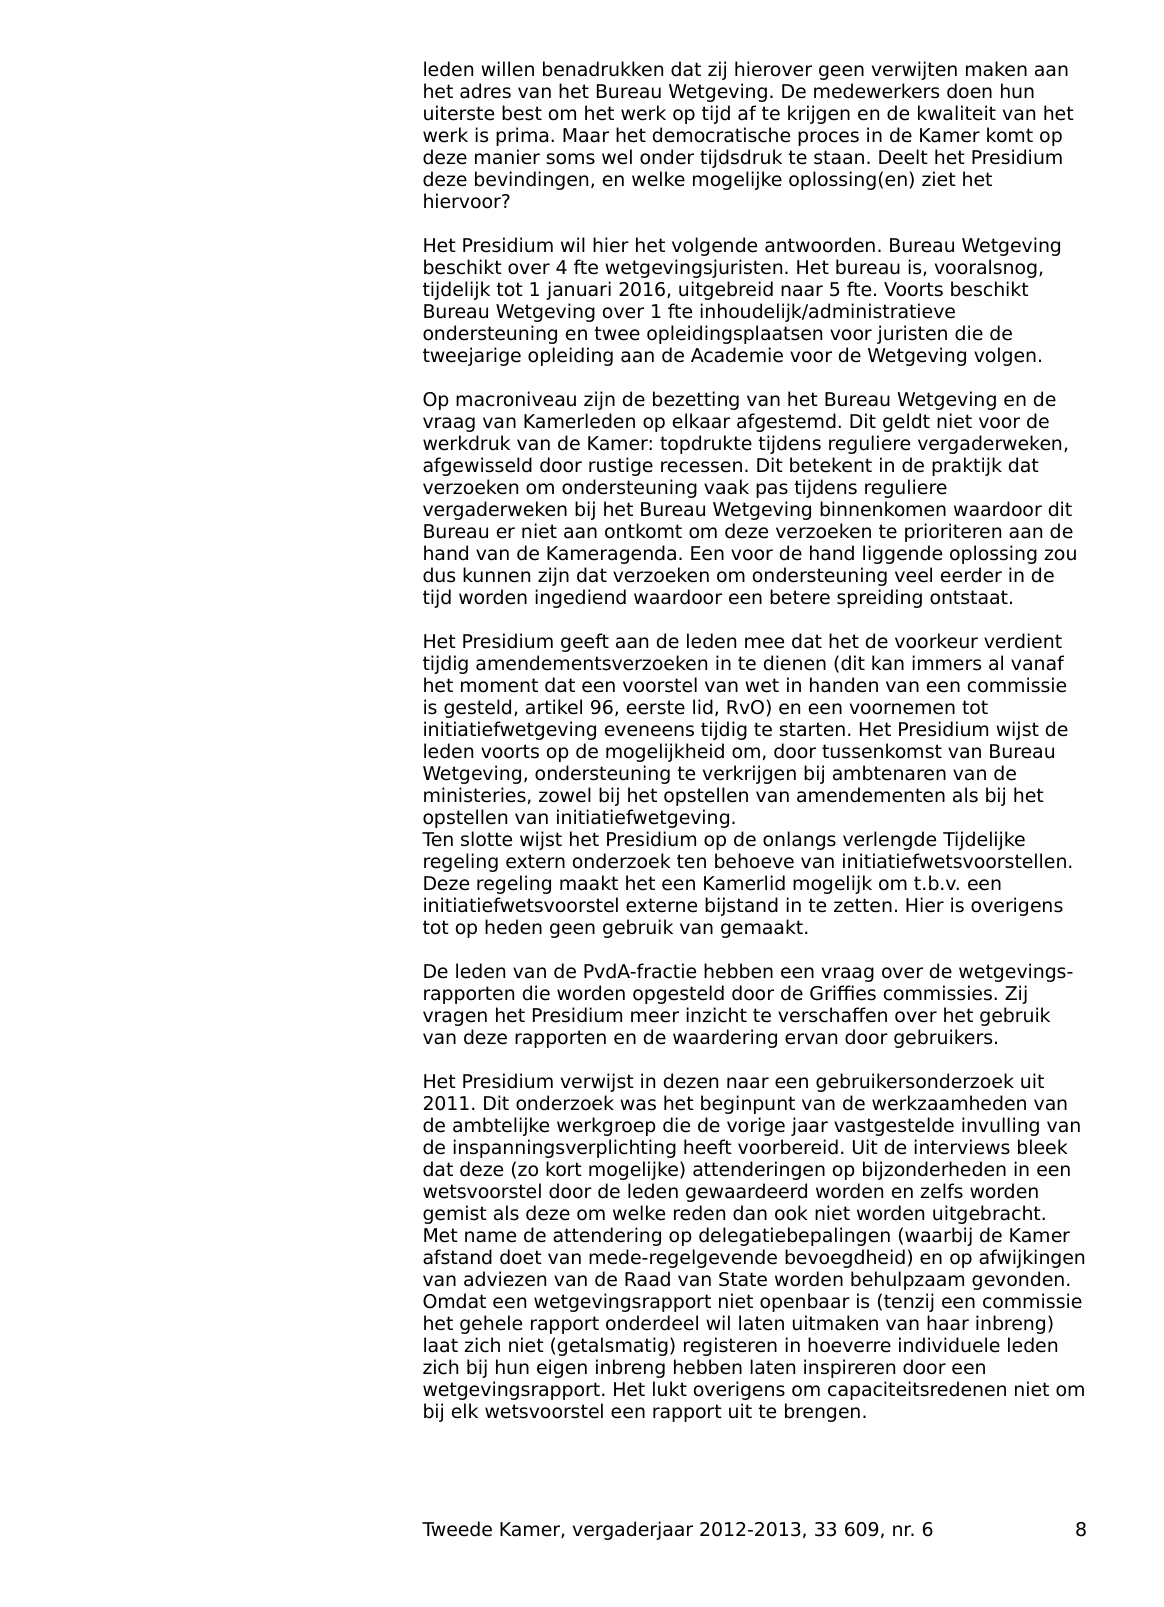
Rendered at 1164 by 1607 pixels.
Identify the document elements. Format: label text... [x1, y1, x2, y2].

text Het Presidium wil hier het volgende antwoorden. Bureau Wetgeving beschikt over 4 fte wetgevingsjuristen. Het bureau is, vooralsnog, tijdelijk tot 1 januari 2016, uitgebreid naar 5 fte. Voorts beschikt Bureau Wetgeving over 1 fte inhoudelijk/administratieve ondersteuning en twee opleidingsplaatsen voor juristen die de tweejarige opleiding aan de Academie voor de Wetgeving volgen. [422, 235, 1087, 367]
text Op macroniveau zijn de bezetting van het Bureau Wetgeving en de vraag van Kamerleden op elkaar afgestemd. Dit geldt niet voor de werkdruk van de Kamer: topdrukte tijdens reguliere vergaderweken, afgewisseld door rustige recessen. Dit betekent in de praktijk dat verzoeken om ondersteuning vaak pas tijdens reguliere vergaderweken bij het Bureau Wetgeving binnenkomen waardoor dit Bureau er niet aan ontkomt om deze verzoeken te prioriteren aan de hand van de Kameragenda. Een voor de hand liggende oplossing zou dus kunnen zijn dat verzoeken om ondersteuning veel eerder in de tijd worden ingediend waardoor een betere spreiding ontstaat. [422, 389, 1087, 609]
text Het Presidium verwijst in dezen naar een gebruikersonderzoek uit 2011. Dit onderzoek was het beginpunt van de werkzaamheden van de ambtelijke werkgroep die de vorige jaar vastgestelde invulling van de inspanningsverplichting heeft voorbereid. Uit de interviews bleek dat deze (zo kort mogelijke) attenderingen op bijzonderheden in een wetsvoorstel door de leden gewaardeerd worden en zelfs worden gemist als deze om welke reden dan ook niet worden uitgebracht. Met name de attendering op delegatiebepalingen (waarbij de Kamer afstand doet van mede-regelgevende bevoegdheid) en op afwijkingen van adviezen van de Raad van State worden behulpzaam gevonden. Omdat een wetgevingsrapport niet openbaar is (tenzij een commissie het gehele rapport onderdeel wil laten uitmaken van haar inbreng) laat zich niet (getalsmatig) registeren in hoeverre individuele leden zich bij hun eigen inbreng hebben laten inspireren door een wetgevingsrapport. Het lukt overigens om capaciteitsredenen niet om bij elk wetsvoorstel een rapport uit te brengen. [422, 1071, 1087, 1423]
text Ten slotte wijst het Presidium op de onlangs verlengde Tijdelijke regeling extern onderzoek ten behoeve van initiatiefwetsvoorstellen. Deze regeling maakt het een Kamerlid mogelijk om t.b.v. een initiatiefwetsvoorstel externe bijstand in te zetten. Hier is overigens tot op heden geen gebruik van gemaakt. [422, 829, 1087, 939]
text leden willen benadrukken dat zij hierover geen verwijten maken aan het adres van het Bureau Wetgeving. De medewerkers doen hun uiterste best om het werk op tijd af te krijgen en de kwaliteit van het werk is prima. Maar het democratische proces in de Kamer komt op deze manier soms wel onder tijdsdruk te staan. Deelt het Presidium deze bevindingen, en welke mogelijke oplossing(en) ziet het hiervoor? [422, 59, 1087, 213]
text De leden van de PvdA-fractie hebben een vraag over de wetgevings-rapporten die worden opgesteld door de Griffies commissies. Zij vragen het Presidium meer inzicht te verschaffen over het gebruik van deze rapporten en de waardering ervan door gebruikers. [422, 961, 1087, 1049]
text Het Presidium geeft aan de leden mee dat het de voorkeur verdient tijdig amendementsverzoeken in te dienen (dit kan immers al vanaf het moment dat een voorstel van wet in handen van een commissie is gesteld, artikel 96, eerste lid, RvO) en een voornemen tot initiatiefwetgeving eveneens tijdig te starten. Het Presidium wijst de leden voorts op de mogelijkheid om, door tussenkomst van Bureau Wetgeving, ondersteuning te verkrijgen bij ambtenaren van de ministeries, zowel bij het opstellen van amendementen als bij het opstellen van initiatiefwetgeving. [422, 631, 1087, 829]
